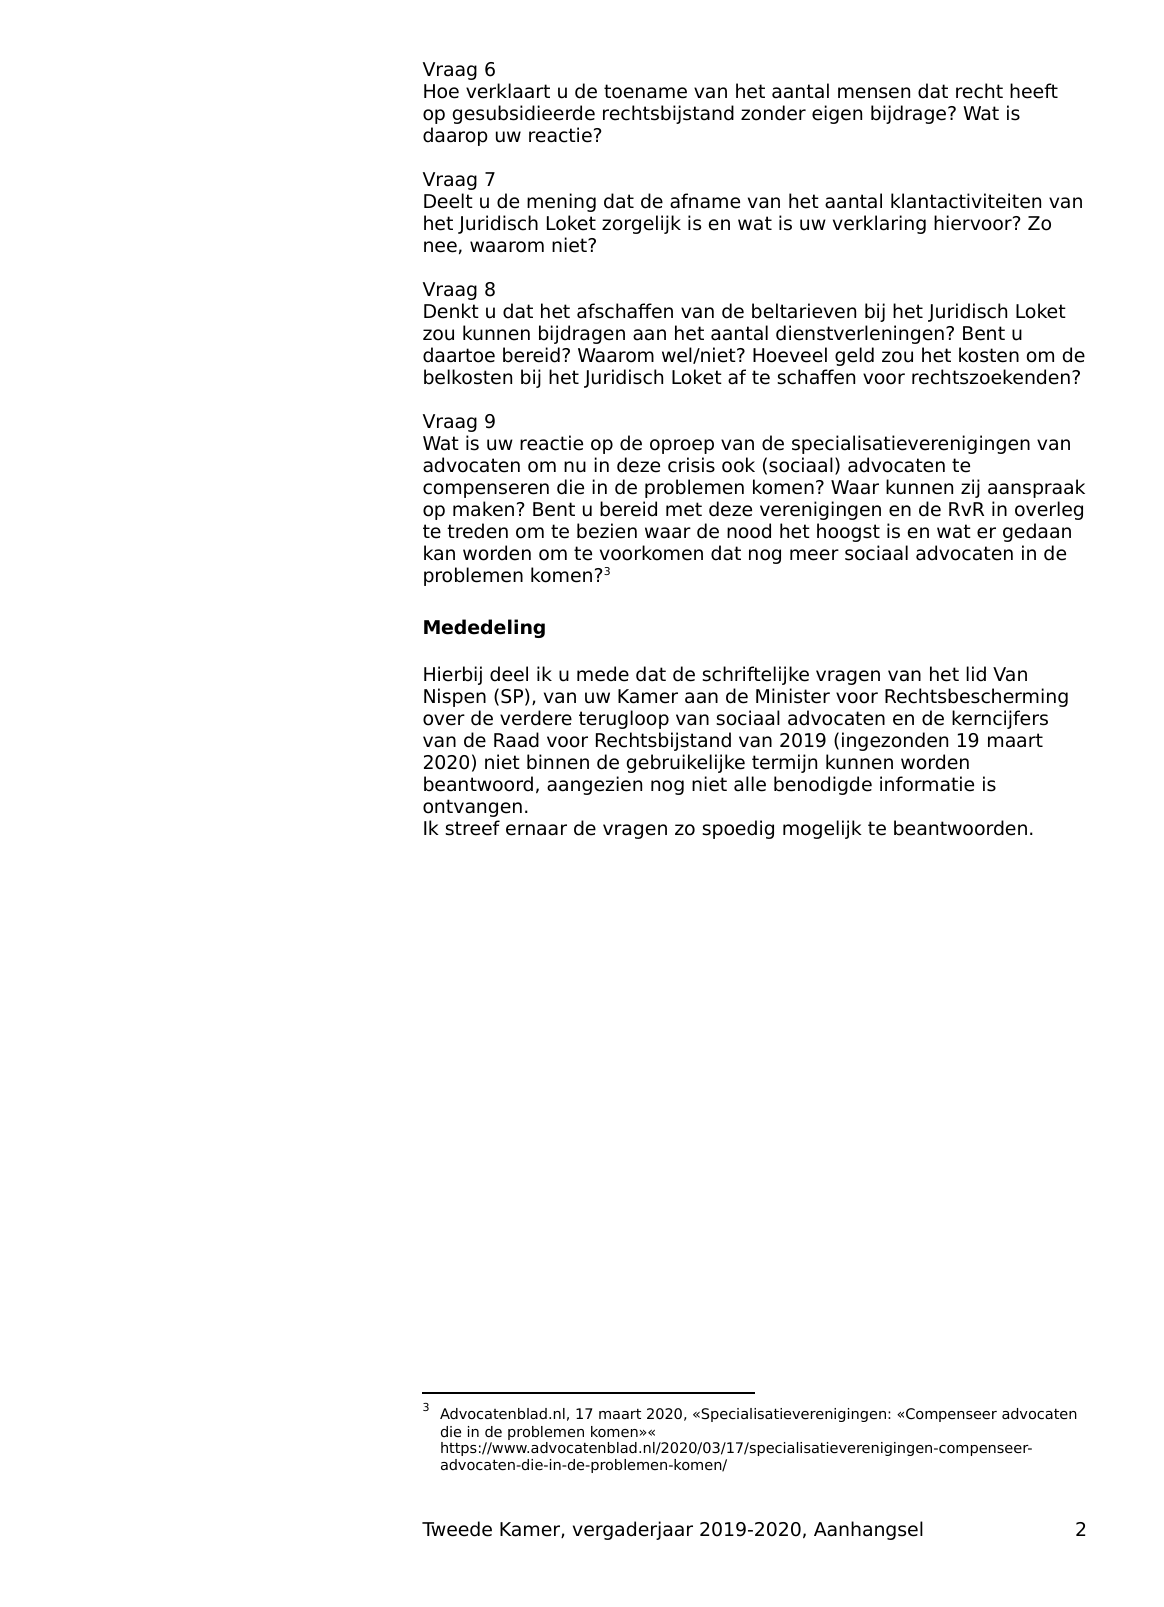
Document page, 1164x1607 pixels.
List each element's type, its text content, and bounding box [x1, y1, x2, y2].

text Vraag 9 [422, 411, 1087, 433]
text Advocatenblad.nl, 17 maart 2020, «Specialisatieverenigingen: «Compenseer advocaten die in de problemen komen»« https://www.advocatenblad.nl/2020/03/17/specialisatieverenigingen-compenseer-advocaten-die-in-de-problemen-komen/ [422, 1402, 1087, 1474]
text Deelt u de mening dat de afname van het aantal klantactiviteiten van het Juridisch Loket zorgelijk is en wat is uw verklaring hiervoor? Zo nee, waarom niet? [422, 191, 1087, 257]
text Wat is uw reactie op de oproep van de specialisatieverenigingen van advocaten om nu in deze crisis ook (sociaal) advocaten te compenseren die in de problemen komen? Waar kunnen zij aanspraak op maken? Bent u bereid met deze verenigingen en de RvR in overleg te treden om te bezien waar de nood het hoogst is en wat er gedaan kan worden om te voorkomen dat nog meer sociaal advocaten in de problemen komen? [422, 433, 1087, 587]
text Vraag 8 [422, 279, 1087, 301]
text Vraag 7 [422, 169, 1087, 191]
text Vraag 6 [422, 59, 1087, 81]
text Denkt u dat het afschaffen van de beltarieven bij het Juridisch Loket zou kunnen bijdragen aan het aantal dienstverleningen? Bent u daartoe bereid? Waarom wel/niet? Hoeveel geld zou het kosten om de belkosten bij het Juridisch Loket af te schaffen voor rechtszoekenden? [422, 301, 1087, 389]
text Ik streef ernaar de vragen zo spoedig mogelijk te beantwoorden. [422, 818, 1087, 840]
text Hierbij deel ik u mede dat de schriftelijke vragen van het lid Van Nispen (SP), van uw Kamer aan de Minister voor Rechtsbescherming over de verdere terugloop van sociaal advocaten en de kerncijfers van de Raad voor Rechtsbijstand van 2019 (ingezonden 19 maart 2020) niet binnen de gebruikelijke termijn kunnen worden beantwoord, aangezien nog niet alle benodigde informatie is ontvangen. [422, 664, 1087, 818]
text Hoe verklaart u de toename van het aantal mensen dat recht heeft op gesubsidieerde rechtsbijstand zonder eigen bijdrage? Wat is daarop uw reactie? [422, 81, 1087, 147]
subtitle Mededeling [422, 617, 1087, 639]
